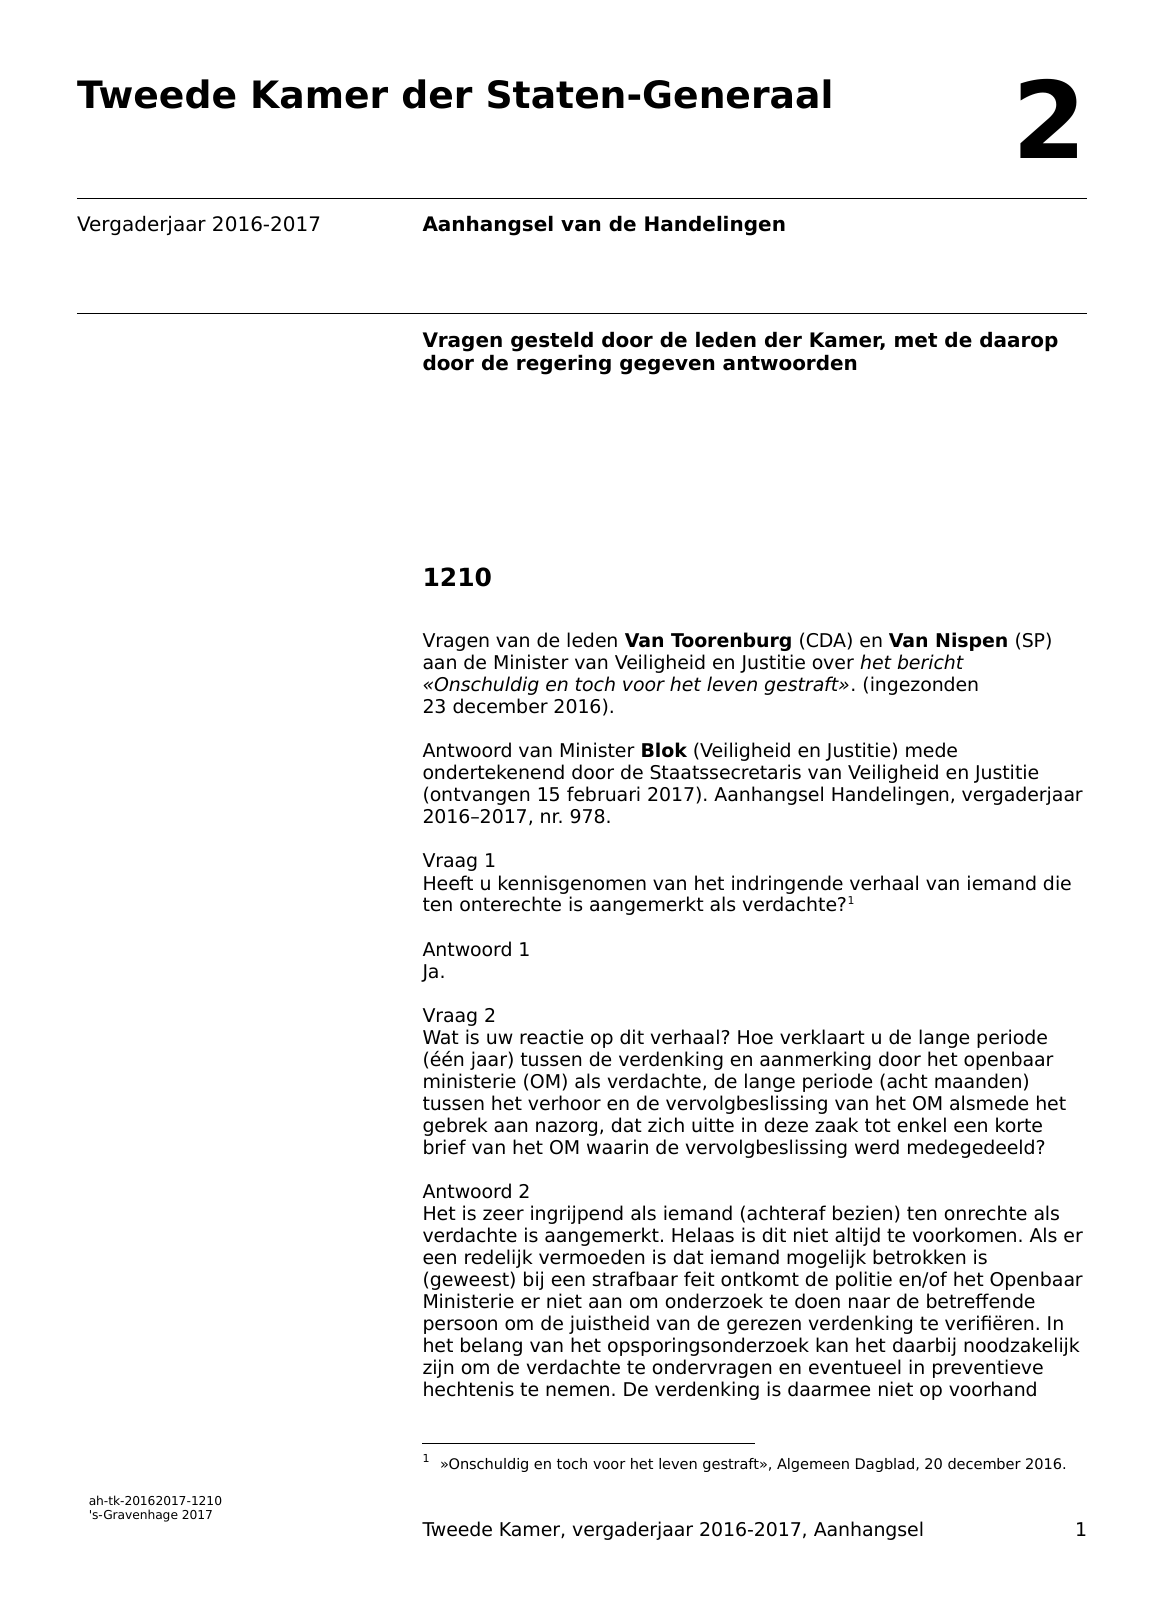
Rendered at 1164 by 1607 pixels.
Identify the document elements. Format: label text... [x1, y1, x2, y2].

text Het is zeer ingrijpend als iemand (achteraf bezien) ten onrechte als verdachte is aangemerkt. Helaas is dit niet altijd te voorkomen. Als er een redelijk vermoeden is dat iemand mogelijk betrokken is (geweest) bij een strafbaar feit ontkomt de politie en/of het Openbaar Ministerie er niet aan om onderzoek te doen naar de betreffende persoon om de juistheid van de gerezen verdenking te verifiëren. In het belang van het opsporingsonderzoek kan het daarbij noodzakelijk zijn om de verdachte te ondervragen en eventueel in preventieve hechtenis te nemen. De verdenking is daarmee niet op voorhand [422, 1203, 1087, 1401]
text Vraag 2 [422, 1005, 1087, 1027]
text Vragen van de leden Van Toorenburg (CDA) en Van Nispen (SP) aan de Minister van Veiligheid en Justitie over het bericht «Onschuldig en toch voor het leven gestraft». (ingezonden 23 december 2016). [422, 630, 1087, 718]
text Vraag 1 [422, 850, 1087, 872]
text Antwoord van Minister Blok (Veiligheid en Justitie) mede ondertekenend door de Staatssecretaris van Veiligheid en Justitie (ontvangen 15 februari 2017). Aanhangsel Handelingen, vergaderjaar 2016–2017, nr. 978. [422, 740, 1087, 828]
table_cell Aanhangsel van de Handelingen [422, 199, 1087, 313]
text Antwoord 2 [422, 1181, 1087, 1203]
text 1210 [422, 563, 1087, 592]
table_cell Vragen gesteld door de leden der Kamer, met de daarop door de regering gegeven antwoorden [422, 314, 1087, 375]
text ah-tk-20162017-1210 [88, 1494, 323, 1508]
table_cell Vergaderjaar 2016-2017 [77, 199, 422, 313]
text Ja. [422, 961, 1087, 982]
text Wat is uw reactie op dit verhaal? Hoe verklaart u de lange periode (één jaar) tussen de verdenking en aanmerking door het openbaar ministerie (OM) als verdachte, de lange periode (acht maanden) tussen het verhoor en de vervolgbeslissing van het OM alsmede het gebrek aan nazorg, dat zich uitte in deze zaak tot enkel een korte brief van het OM waarin de vervolgbeslissing werd medegedeeld? [422, 1027, 1087, 1158]
table_header 2 [886, 59, 1087, 198]
text »Onschuldig en toch voor het leven gestraft», Algemeen Dagblad, 20 december 2016. [422, 1452, 1087, 1474]
text Antwoord 1 [422, 938, 1087, 961]
table_cell [77, 314, 422, 375]
table_header Tweede Kamer der Staten-Generaal [77, 59, 886, 198]
text Heeft u kennisgenomen van het indringende verhaal van iemand die ten onterechte is aangemerkt als verdachte? [422, 872, 1087, 916]
text 's-Gravenhage 2017 [88, 1508, 323, 1522]
